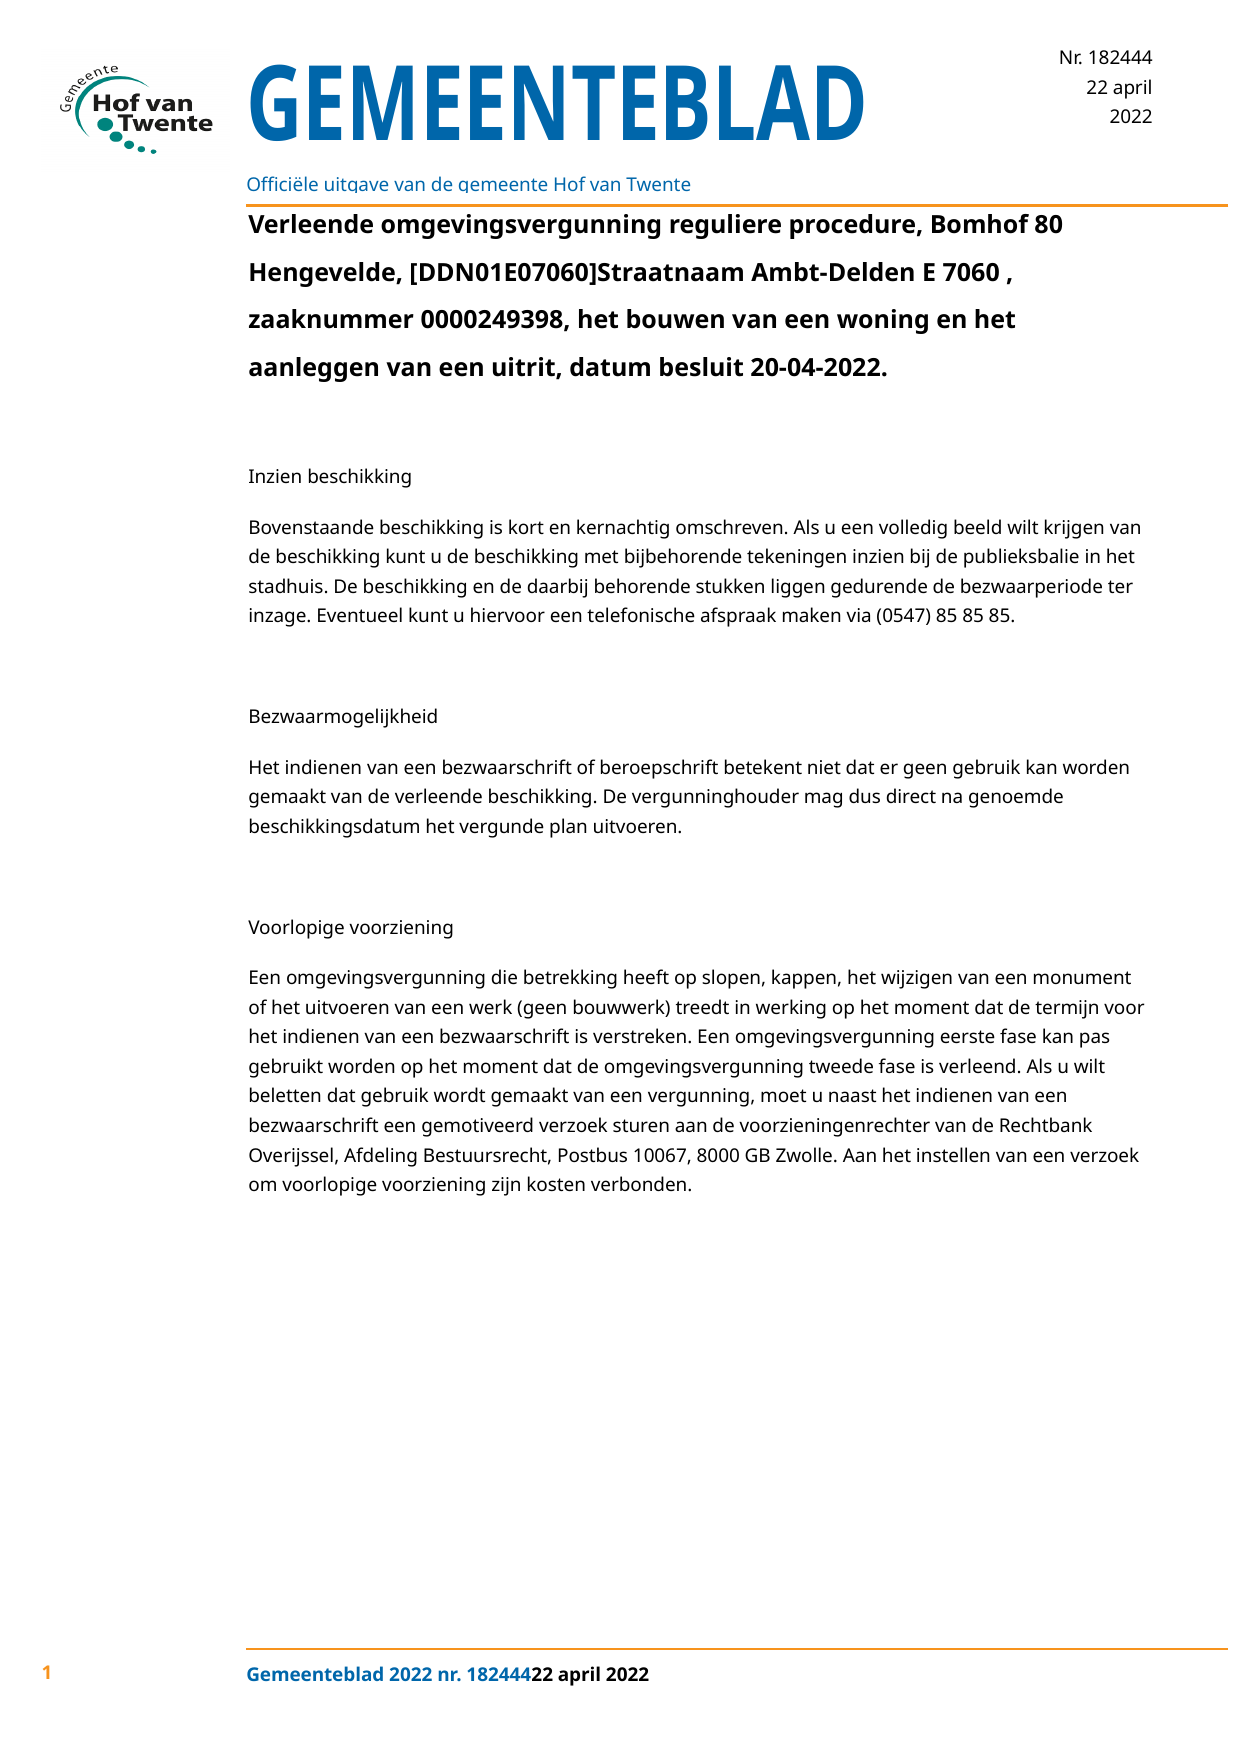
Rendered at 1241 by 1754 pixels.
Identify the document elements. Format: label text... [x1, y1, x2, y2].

text Bezwaarmogelijkheid [248, 703, 1152, 729]
text Het indienen van een bezwaarschrift of beroepschrift betekent niet dat er geen gebruik kan worden gemaakt van de verleende beschikking. De vergunninghouder mag dus direct na genoemde beschikkingsdatum het vergunde plan uitvoeren. [248, 754, 1152, 839]
text Voorlopige voorziening [248, 914, 1152, 940]
picture [41, 47, 231, 172]
text Een omgevingsvergunning die betrekking heeft op slopen, kappen, het wijzigen van een monument of het uitvoeren van een werk (geen bouwwerk) treedt in werking op het moment dat de termijn voor het indienen van een bezwaarschrift is verstreken. Een omgevingsvergunning eerste fase kan pas gebruikt worden op het moment dat de omgevingsvergunning tweede fase is verleend. Als u wilt beletten dat gebruik wordt gemaakt van een vergunning, moet u naast het indienen van een bezwaarschrift een gemotiveerd verzoek sturen aan de voorzieningenrechter van de Rechtbank Overijssel, Afdeling Bestuursrecht, Postbus 10067, 8000 GB Zwolle. Aan het instellen van een verzoek om voorlopige voorziening zijn kosten verbonden. [248, 964, 1152, 1197]
text Inzien beschikking [248, 463, 1152, 489]
text Bovenstaande beschikking is kort en kernachtig omschreven. Als u een volledig beeld wilt krijgen van de beschikking kunt u de beschikking met bijbehorende tekeningen inzien bij de publieksbalie in het stadhuis. De beschikking en de daarbij behorende stukken liggen gedurende de bezwaarperiode ter inzage. Eventueel kunt u hiervoor een telefonische afspraak maken via (0547) 85 85 85. [248, 514, 1152, 628]
text Verleende omgevingsvergunning reguliere procedure, Bomhof 80 Hengevelde, [DDN01E07060]Straatnaam Ambt-Delden E 7060 , zaaknummer 0000249398, het bouwen van een woning en het aanleggen van een uitrit, datum besluit 20-04-2022. [248, 207, 1152, 384]
